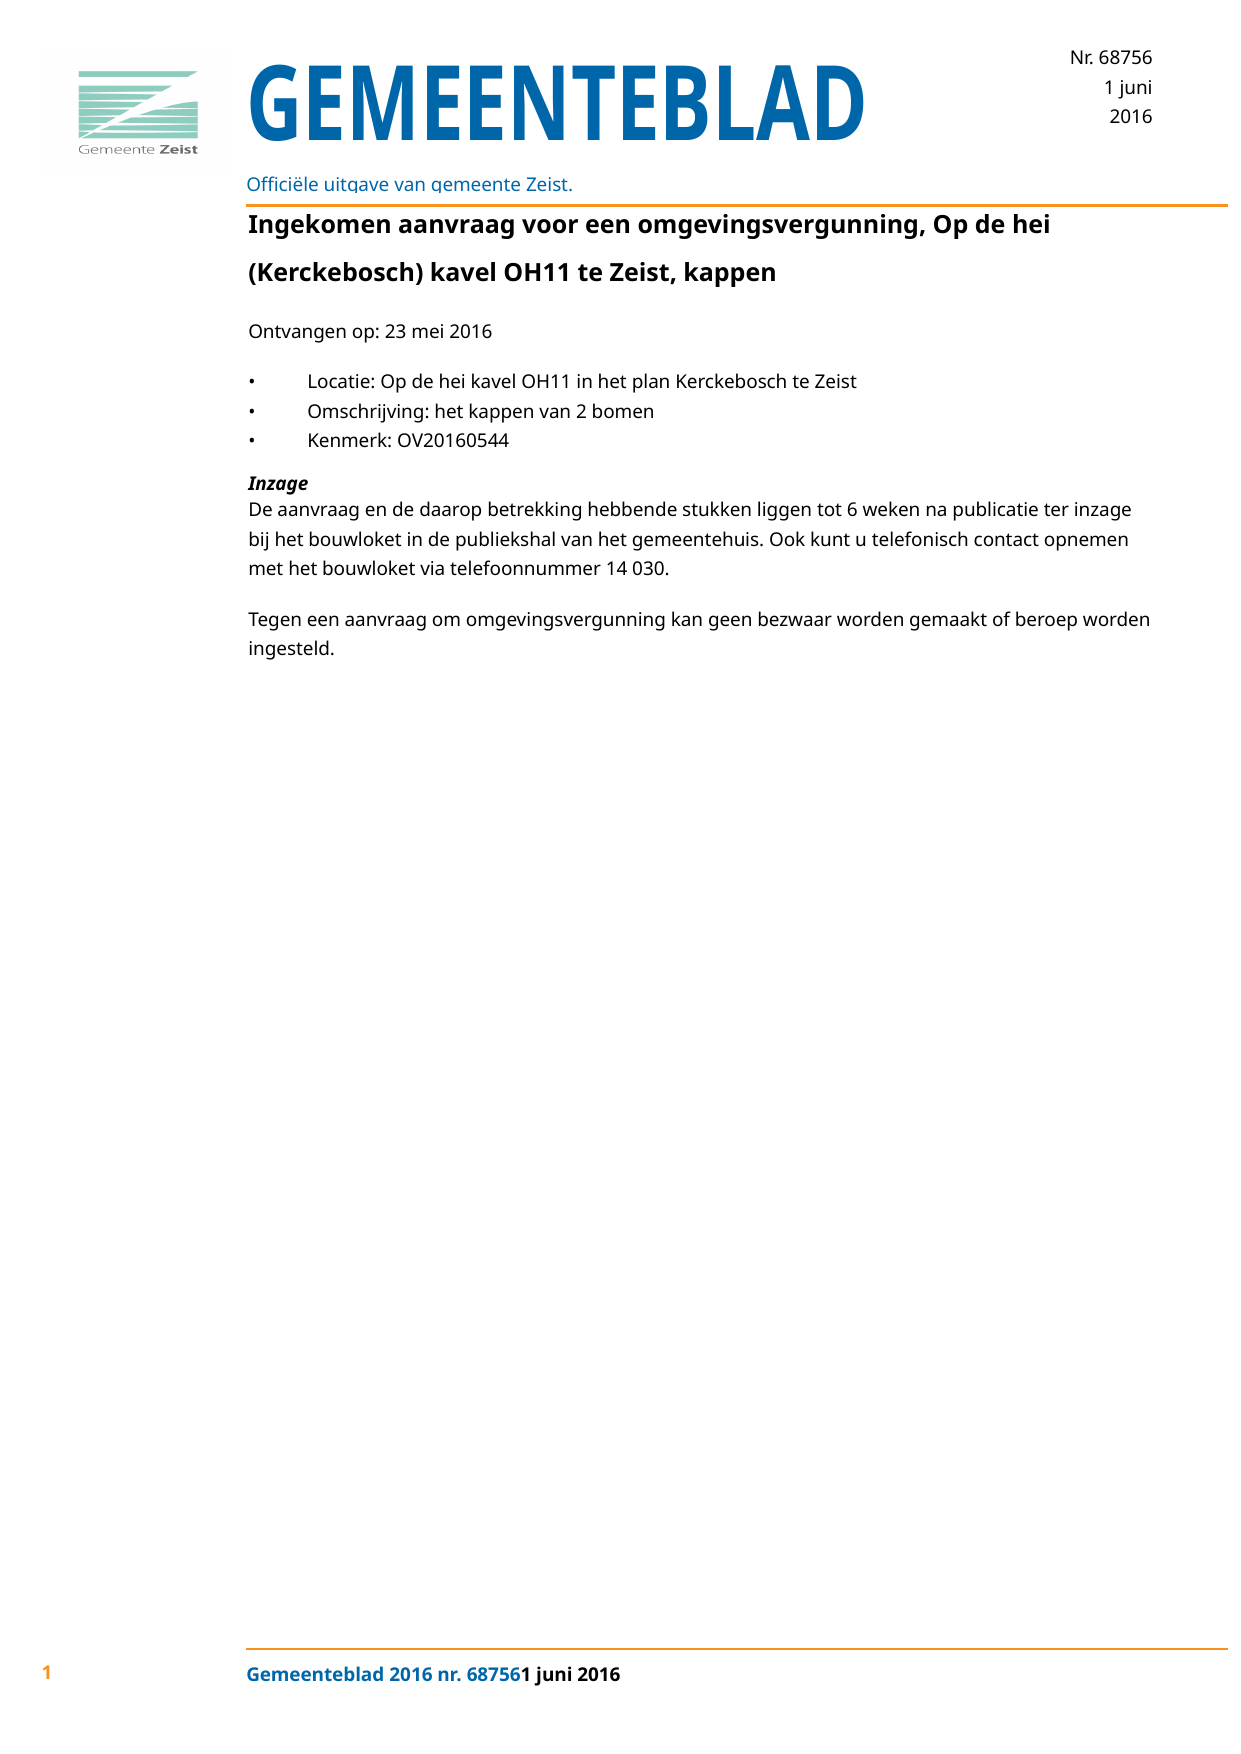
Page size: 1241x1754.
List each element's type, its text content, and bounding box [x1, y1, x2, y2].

text Inzage [248, 471, 1152, 496]
list Locatie: Op de hei kavel OH11 in het plan Kerckebosch te Zeist [248, 368, 1152, 394]
list Omschrijving: het kappen van 2 bomen [248, 398, 1152, 424]
text Tegen een aanvraag om omgevingsvergunning kan geen bezwaar worden gemaakt of beroep worden ingesteld. [248, 606, 1152, 661]
text De aanvraag en de daarop betrekking hebbende stukken liggen tot 6 weken na publicatie ter inzage bij het bouwloket in de publiekshal van het gemeentehuis. Ook kunt u telefonisch contact opnemen met het bouwloket via telefoonnummer 14 030. [248, 496, 1152, 581]
picture [41, 47, 231, 172]
text Ontvangen op: 23 mei 2016 [248, 318, 1152, 344]
text Ingekomen aanvraag voor een omgevingsvergunning, Op de hei (Kerckebosch) kavel OH11 te Zeist, kappen [248, 207, 1152, 288]
list Kenmerk: OV20160544 [248, 427, 1152, 453]
